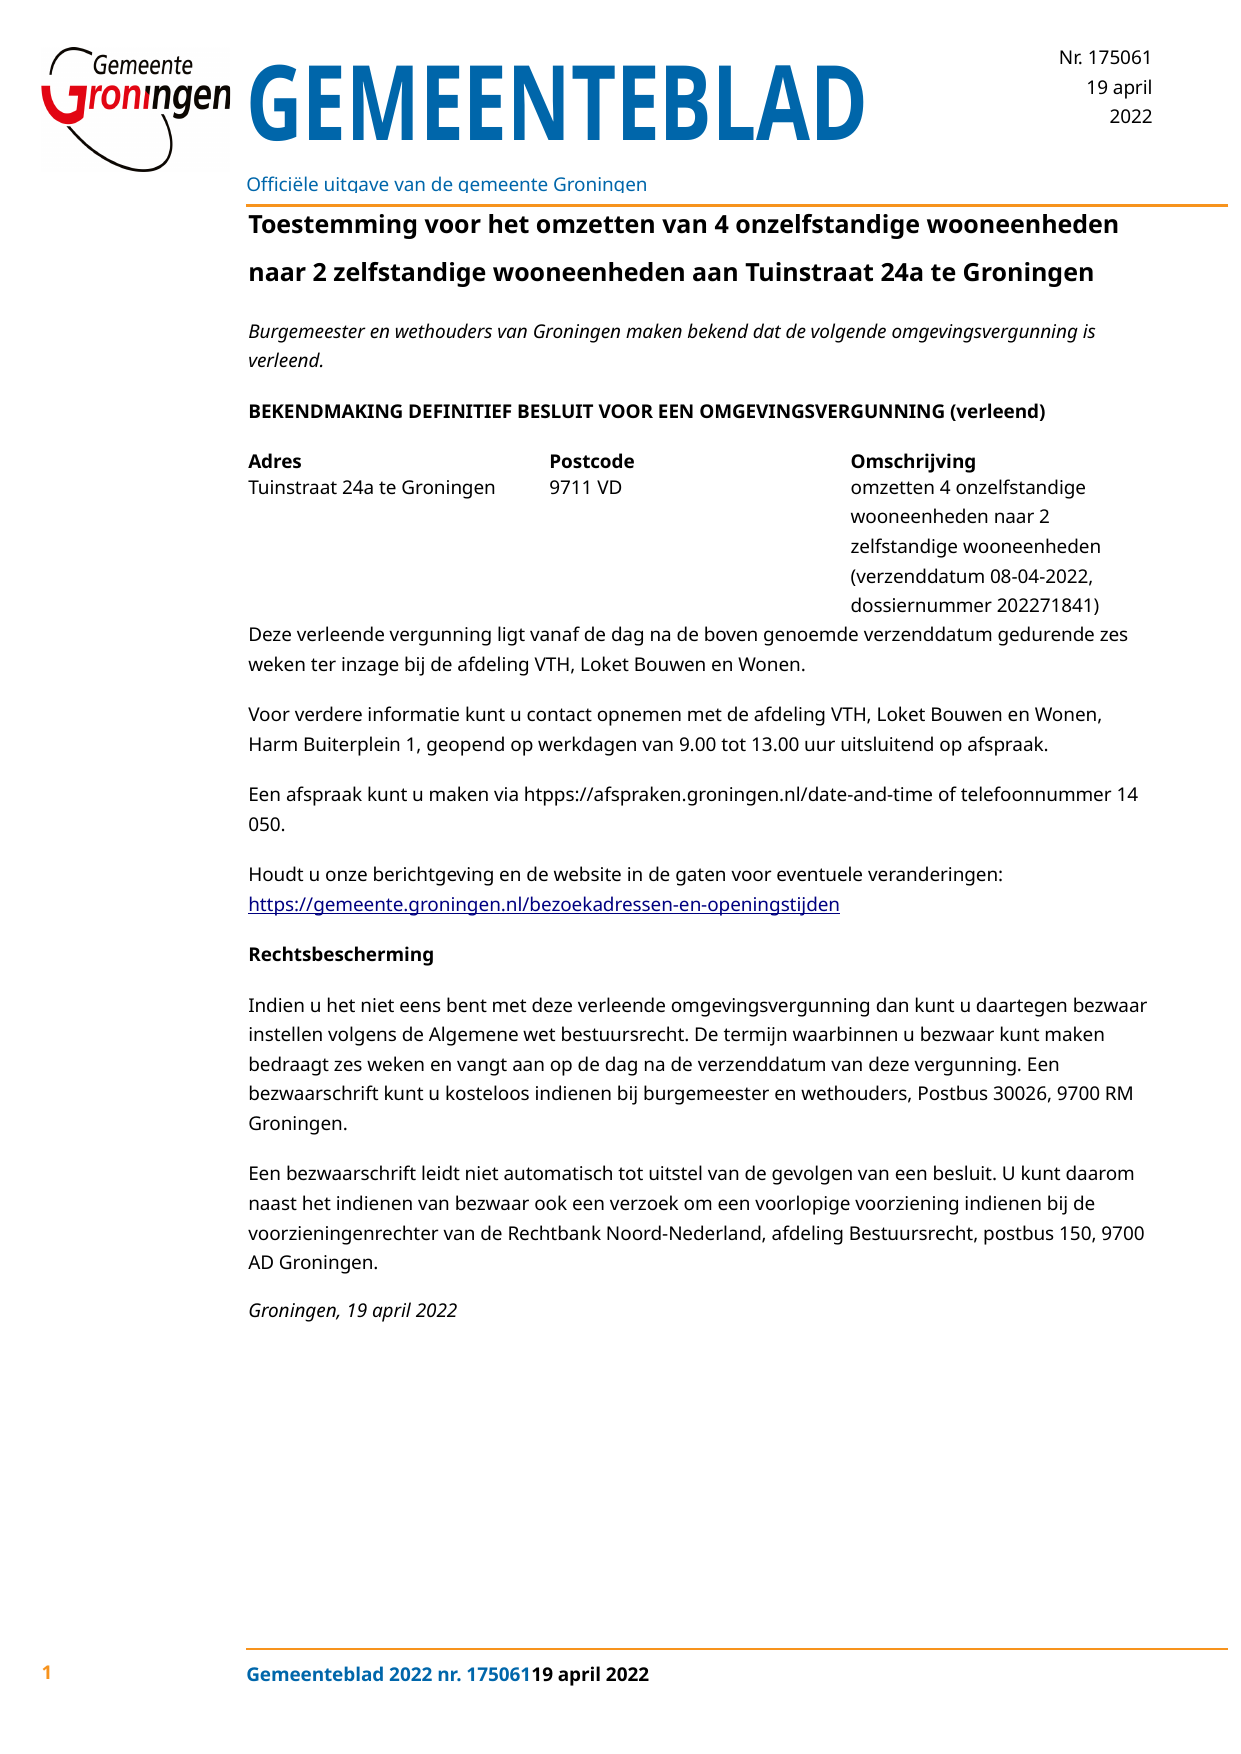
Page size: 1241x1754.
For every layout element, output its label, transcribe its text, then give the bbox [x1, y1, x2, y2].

text Toestemming voor het omzetten van 4 onzelfstandige wooneenheden naar 2 zelfstandige wooneenheden aan Tuinstraat 24a te Groningen [248, 207, 1152, 288]
text Voor verdere informatie kunt u contact opnemen met de afdeling VTH, Loket Bouwen en Wonen, Harm Buiterplein 1, geopend op werkdagen van 9.00 tot 13.00 uur uitsluitend op afspraak. [248, 701, 1152, 757]
text Een bezwaarschrift leidt niet automatisch tot uitstel van de gevolgen van een besluit. U kunt daarom naast het indienen van bezwaar ook een verzoek om een voorlopige voorziening indienen bij de voorzieningenrechter van de Rechtbank Noord-Nederland, afdeling Bestuursrecht, postbus 150, 9700 AD Groningen. [248, 1161, 1152, 1275]
text Groningen, 19 april 2022 [248, 1297, 1152, 1323]
text Een afspraak kunt u maken via htpps://afspraken.groningen.nl/date-and-time of telefoonnummer 14 050. [248, 781, 1152, 837]
table_header Omschrijving [850, 449, 1152, 474]
table_header Adres [248, 449, 549, 474]
table_cell 9711 VD [549, 474, 850, 618]
table_cell Tuinstraat 24a te Groningen [248, 474, 549, 618]
text BEKENDMAKING DEFINITIEF BESLUIT VOOR EEN OMGEVINGSVERGUNNING (verleend) [248, 398, 1152, 424]
text Houdt u onze berichtgeving en de website in de gaten voor eventuele veranderingen: https://gemeente.groningen.nl/bezoekadressen-en-openingstijden [248, 861, 1152, 917]
text Burgemeester en wethouders van Groningen maken bekend dat de volgende omgevingsvergunning is verleend. [248, 318, 1152, 373]
table_header Postcode [549, 449, 850, 474]
table_cell omzetten 4 onzelfstandige wooneenheden naar 2 zelfstandige wooneenheden (verzenddatum 08-04-2022, dossiernummer 202271841) [850, 474, 1152, 618]
text Indien u het niet eens bent met deze verleende omgevingsvergunning dan kunt u daartegen bezwaar instellen volgens de Algemene wet bestuursrecht. De termijn waarbinnen u bezwaar kunt maken bedraagt zes weken en vangt aan op de dag na de verzenddatum van deze vergunning. Een bezwaarschrift kunt u kosteloos indienen bij burgemeester en wethouders, Postbus 30026, 9700 RM Groningen. [248, 992, 1152, 1136]
text Deze verleende vergunning ligt vanaf de dag na de boven genoemde verzenddatum gedurende zes weken ter inzage bij de afdeling VTH, Loket Bouwen en Wonen. [248, 621, 1152, 677]
picture [41, 47, 231, 172]
text Rechtsbescherming [248, 941, 1152, 967]
